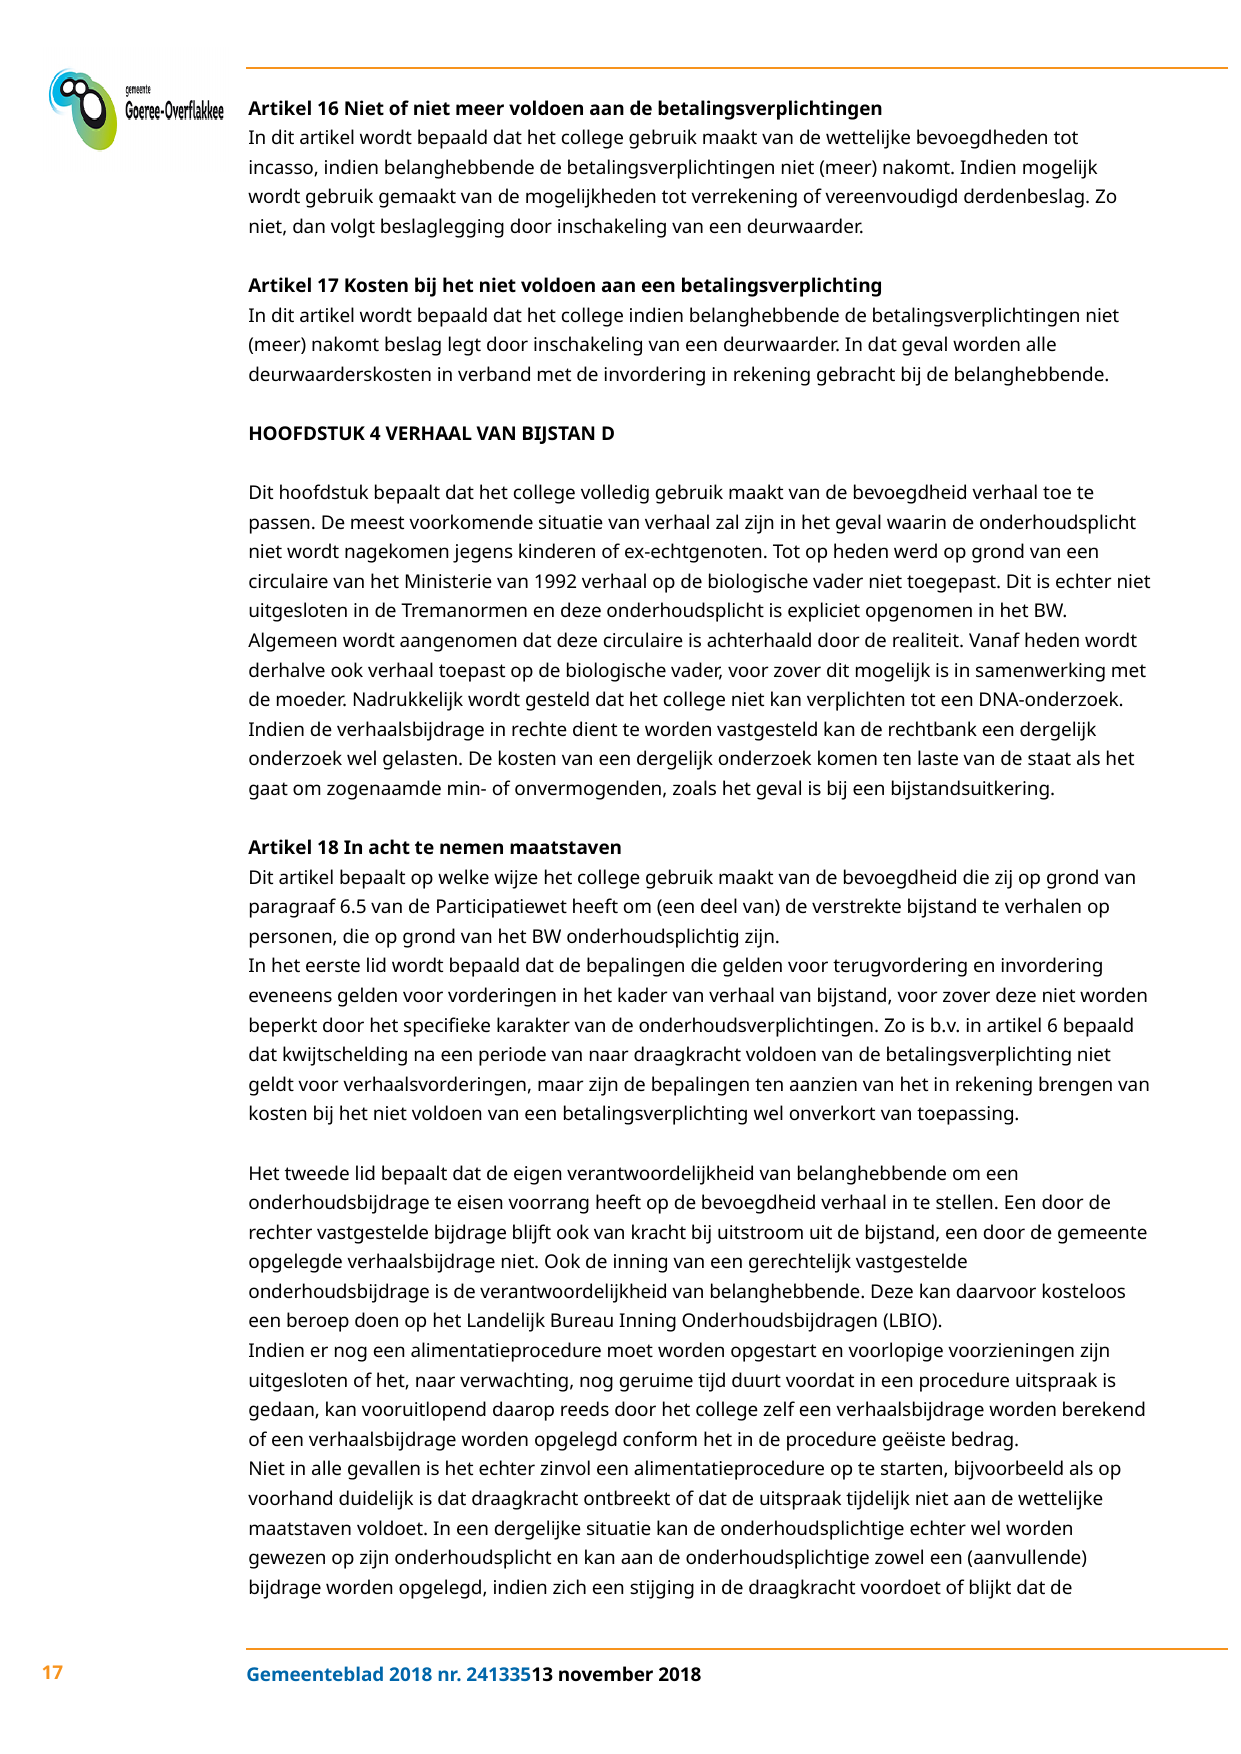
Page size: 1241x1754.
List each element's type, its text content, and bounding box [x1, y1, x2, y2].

text Artikel 17 Kosten bij het niet voldoen aan een betalingsverplichting [248, 272, 1152, 298]
text In het eerste lid wordt bepaald dat de bepalingen die gelden voor terugvordering en invordering eveneens gelden voor vorderingen in het kader van verhaal van bijstand, voor zover deze niet worden beperkt door het specifieke karakter van de onderhoudsverplichtingen. Zo is b.v. in artikel 6 bepaald dat kwijtschelding na een periode van naar draagkracht voldoen van de betalingsverplichting niet geldt voor verhaalsvorderingen, maar zijn de bepalingen ten aanzien van het in rekening brengen van kosten bij het niet voldoen van een betalingsverplichting wel onverkort van toepassing. [248, 953, 1152, 1126]
text Dit artikel bepaalt op welke wijze het college gebruik maakt van de bevoegdheid die zij op grond van paragraaf 6.5 van de Participatiewet heeft om (een deel van) de verstrekte bijstand te verhalen op personen, die op grond van het BW onderhoudsplichtig zijn. [248, 864, 1152, 949]
text Niet in alle gevallen is het echter zinvol een alimentatieprocedure op te starten, bijvoorbeeld als op voorhand duidelijk is dat draagkracht ontbreekt of dat de uitspraak tijdelijk niet aan de wettelijke maatstaven voldoet. In een dergelijke situatie kan de onderhoudsplichtige echter wel worden gewezen op zijn onderhoudsplicht en kan aan de onderhoudsplichtige zowel een (aanvullende) bijdrage worden opgelegd, indien zich een stijging in de draagkracht voordoet of blijkt dat de [248, 1456, 1152, 1600]
text HOOFDSTUK 4 VERHAAL VAN BIJSTAN D [248, 420, 1152, 446]
picture [41, 47, 231, 172]
text Indien er nog een alimentatieprocedure moet worden opgestart en voorlopige voorzieningen zijn uitgesloten of het, naar verwachting, nog geruime tijd duurt voordat in een procedure uitspraak is gedaan, kan vooruitlopend daarop reeds door het college zelf een verhaalsbijdrage worden berekend of een verhaalsbijdrage worden opgelegd conform het in de procedure geëiste bedrag. [248, 1337, 1152, 1452]
text Het tweede lid bepaalt dat de eigen verantwoordelijkheid van belanghebbende om een onderhoudsbijdrage te eisen voorrang heeft op de bevoegdheid verhaal in te stellen. Een door de rechter vastgestelde bijdrage blijft ook van kracht bij uitstroom uit de bijstand, een door de gemeente opgelegde verhaalsbijdrage niet. Ook de inning van een gerechtelijk vastgestelde onderhoudsbijdrage is de verantwoordelijkheid van belanghebbende. Deze kan daarvoor kosteloos een beroep doen op het Landelijk Bureau Inning Onderhoudsbijdragen (LBIO). [248, 1160, 1152, 1333]
text In dit artikel wordt bepaald dat het college gebruik maakt van de wettelijke bevoegdheden tot incasso, indien belanghebbende de betalingsverplichtingen niet (meer) nakomt. Indien mogelijk wordt gebruik gemaakt van de mogelijkheden tot verrekening of vereenvoudigd derdenbeslag. Zo niet, dan volgt beslaglegging door inschakeling van een deurwaarder. [248, 124, 1152, 239]
text Artikel 18 In acht te nemen maatstaven [248, 834, 1152, 860]
text Dit hoofdstuk bepaalt dat het college volledig gebruik maakt van de bevoegdheid verhaal toe te passen. De meest voorkomende situatie van verhaal zal zijn in het geval waarin de onderhoudsplicht niet wordt nagekomen jegens kinderen of ex-echtgenoten. Tot op heden werd op grond van een circulaire van het Ministerie van 1992 verhaal op de biologische vader niet toegepast. Dit is echter niet uitgesloten in de Tremanormen en deze onderhoudsplicht is expliciet opgenomen in het BW. Algemeen wordt aangenomen dat deze circulaire is achterhaald door de realiteit. Vanaf heden wordt derhalve ook verhaal toepast op de biologische vader, voor zover dit mogelijk is in samenwerking met de moeder. Nadrukkelijk wordt gesteld dat het college niet kan verplichten tot een DNA-onderzoek. Indien de verhaalsbijdrage in rechte dient te worden vastgesteld kan de rechtbank een dergelijk onderzoek wel gelasten. De kosten van een dergelijk onderzoek komen ten laste van de staat als het gaat om zogenaamde min- of onvermogenden, zoals het geval is bij een bijstandsuitkering. [248, 479, 1152, 801]
text In dit artikel wordt bepaald dat het college indien belanghebbende de betalingsverplichtingen niet (meer) nakomt beslag legt door inschakeling van een deurwaarder. In dat geval worden alle deurwaarderskosten in verband met de invordering in rekening gebracht bij de belanghebbende. [248, 302, 1152, 387]
text Artikel 16 Niet of niet meer voldoen aan de betalingsverplichtingen [248, 95, 1152, 121]
